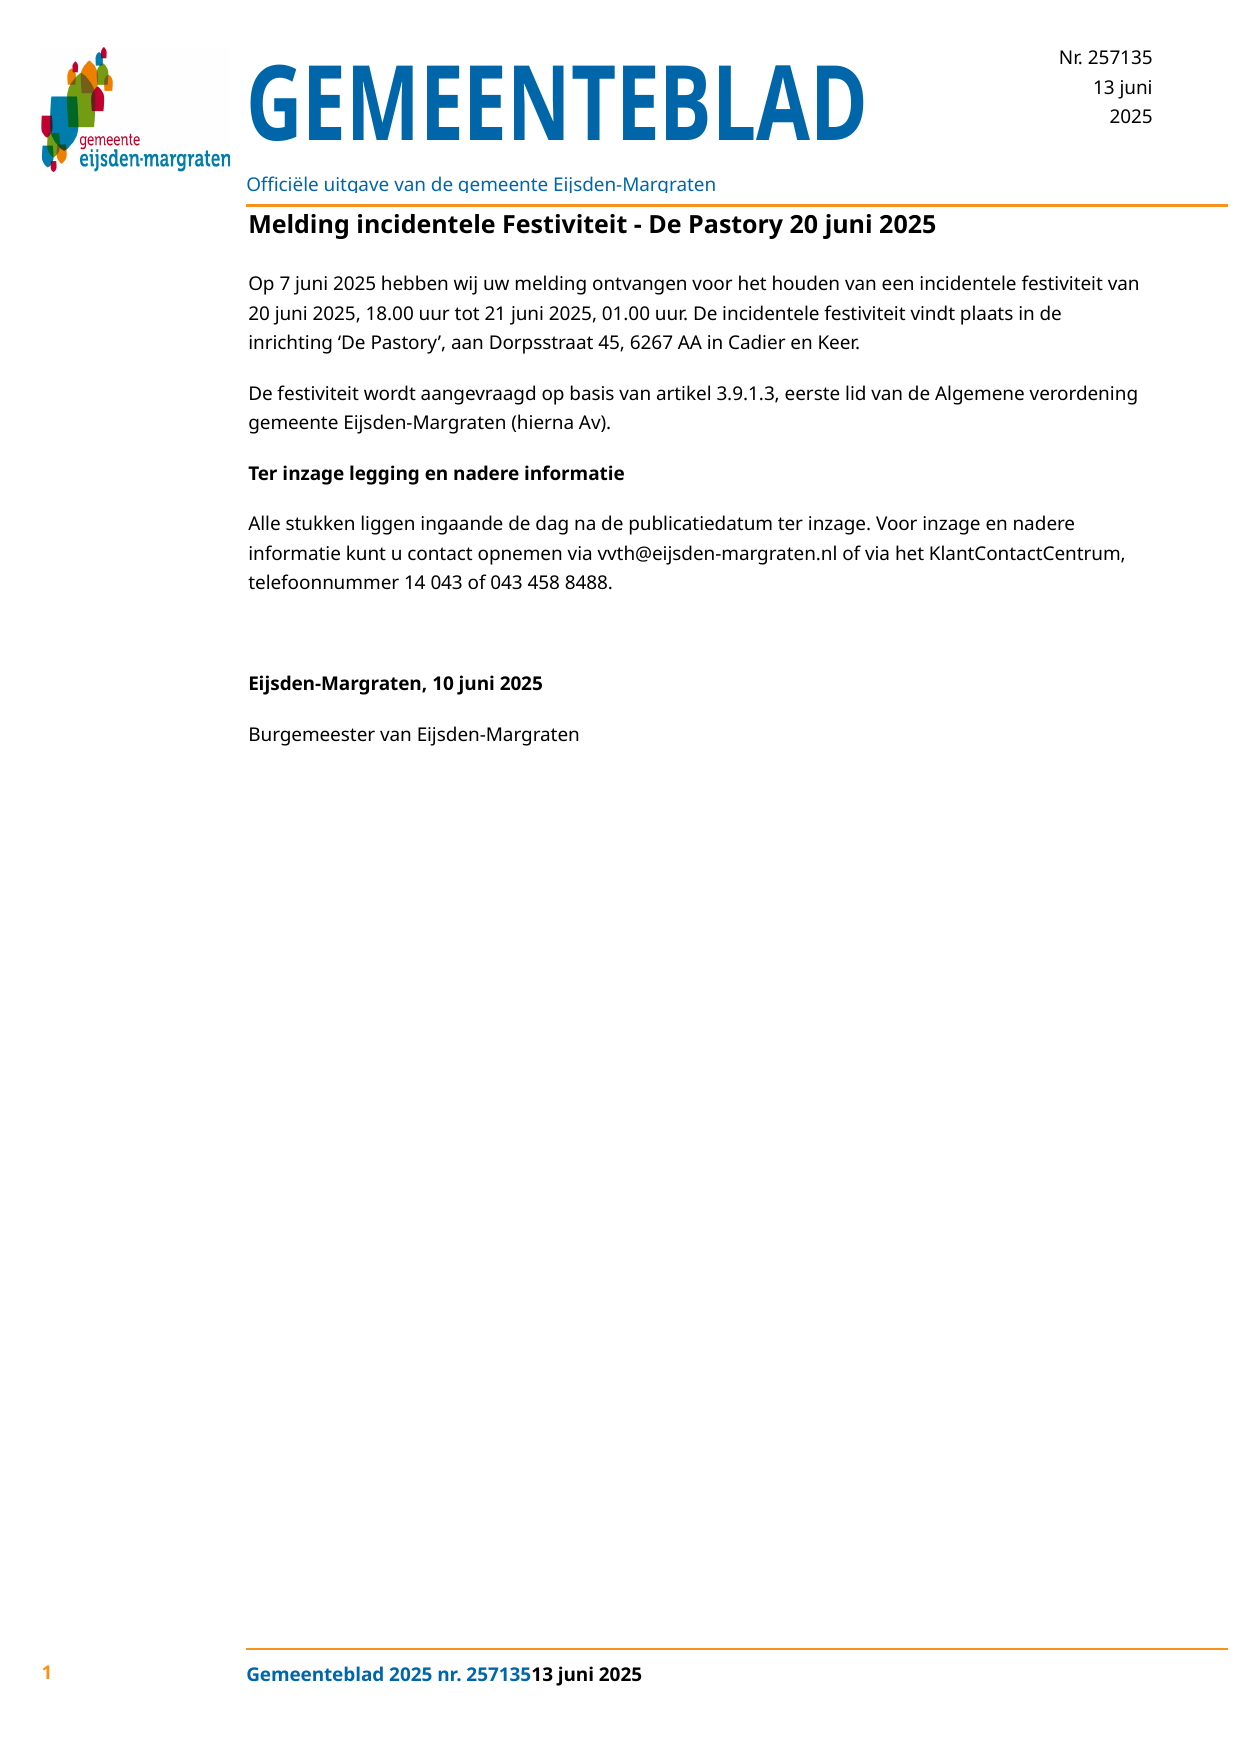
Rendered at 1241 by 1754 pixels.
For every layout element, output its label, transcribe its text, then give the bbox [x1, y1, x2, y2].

text Melding incidentele Festiviteit - De Pastory 20 juni 2025 [248, 207, 1152, 241]
text De festiviteit wordt aangevraagd op basis van artikel 3.9.1.3, eerste lid van de Algemene verordening gemeente Eijsden-Margraten (hierna Av). [248, 380, 1152, 435]
text Ter inzage legging en nadere informatie [248, 460, 1152, 486]
text Op 7 juni 2025 hebben wij uw melding ontvangen voor het houden van een incidentele festiviteit van 20 juni 2025, 18.00 uur tot 21 juni 2025, 01.00 uur. De incidentele festiviteit vindt plaats in de inrichting ‘De Pastory’, aan Dorpsstraat 45, 6267 AA in Cadier en Keer. [248, 270, 1152, 355]
text Burgemeester van Eijsden-Margraten [248, 721, 1152, 746]
text Eijsden-Margraten, 10 juni 2025 [248, 670, 1152, 696]
picture [41, 47, 231, 172]
text Alle stukken liggen ingaande de dag na de publicatiedatum ter inzage. Voor inzage en nadere informatie kunt u contact opnemen via vvth@eijsden-margraten.nl of via het KlantContactCentrum, telefoonnummer 14 043 of 043 458 8488. [248, 510, 1152, 595]
